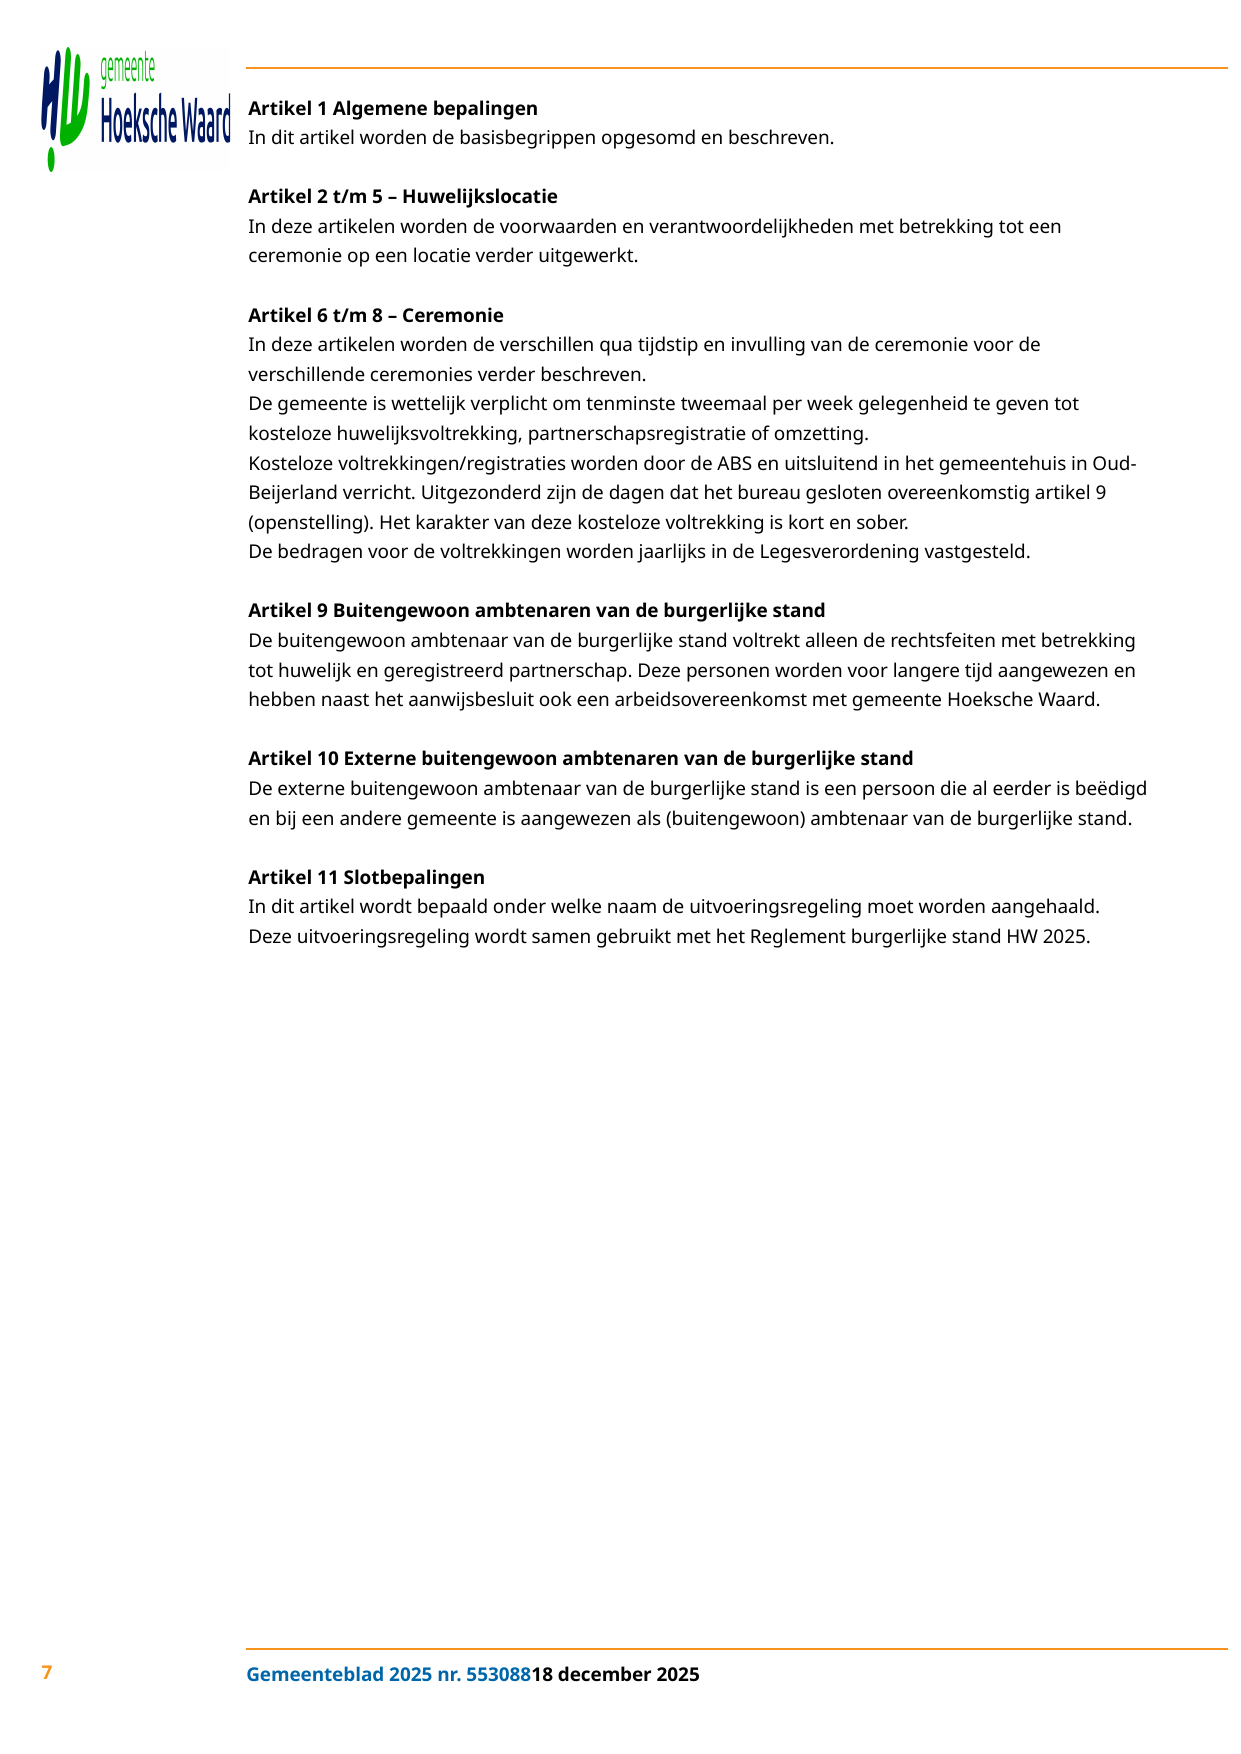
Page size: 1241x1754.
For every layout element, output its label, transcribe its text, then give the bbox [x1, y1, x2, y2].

text Artikel 9 Buitengewoon ambtenaren van de burgerlijke stand [248, 598, 1152, 623]
text In dit artikel worden de basisbegrippen opgesomd en beschreven. [248, 124, 1152, 150]
text Kosteloze voltrekkingen/registraties worden door de ABS en uitsluitend in het gemeentehuis in Oud-Beijerland verricht. Uitgezonderd zijn de dagen dat het bureau gesloten overeenkomstig artikel 9 (openstelling). Het karakter van deze kosteloze voltrekking is kort en sober. [248, 450, 1152, 535]
text Artikel 10 Externe buitengewoon ambtenaren van de burgerlijke stand [248, 746, 1152, 771]
text De buitengewoon ambtenaar van de burgerlijke stand voltrekt alleen de rechtsfeiten met betrekking tot huwelijk en geregistreerd partnerschap. Deze personen worden voor langere tijd aangewezen en hebben naast het aanwijsbesluit ook een arbeidsovereenkomst met gemeente Hoeksche Waard. [248, 627, 1152, 712]
text In dit artikel wordt bepaald onder welke naam de uitvoeringsregeling moet worden aangehaald. [248, 893, 1152, 919]
text Deze uitvoeringsregeling wordt samen gebruikt met het Reglement burgerlijke stand HW 2025. [248, 923, 1152, 949]
text De gemeente is wettelijk verplicht om tenminste tweemaal per week gelegenheid te geven tot kosteloze huwelijksvoltrekking, partnerschapsregistratie of omzetting. [248, 391, 1152, 446]
text In deze artikelen worden de verschillen qua tijdstip en invulling van de ceremonie voor de verschillende ceremonies verder beschreven. [248, 331, 1152, 387]
text Artikel 6 t/m 8 – Ceremonie [248, 302, 1152, 328]
text In deze artikelen worden de voorwaarden en verantwoordelijkheden met betrekking tot een ceremonie op een locatie verder uitgewerkt. [248, 213, 1152, 268]
text Artikel 2 t/m 5 – Huwelijkslocatie [248, 183, 1152, 209]
text Artikel 11 Slotbepalingen [248, 864, 1152, 890]
text Artikel 1 Algemene bepalingen [248, 95, 1152, 121]
picture [41, 47, 231, 172]
text De bedragen voor de voltrekkingen worden jaarlijks in de Legesverordening vastgesteld. [248, 538, 1152, 564]
text De externe buitengewoon ambtenaar van de burgerlijke stand is een persoon die al eerder is beëdigd en bij een andere gemeente is aangewezen als (buitengewoon) ambtenaar van de burgerlijke stand. [248, 775, 1152, 831]
